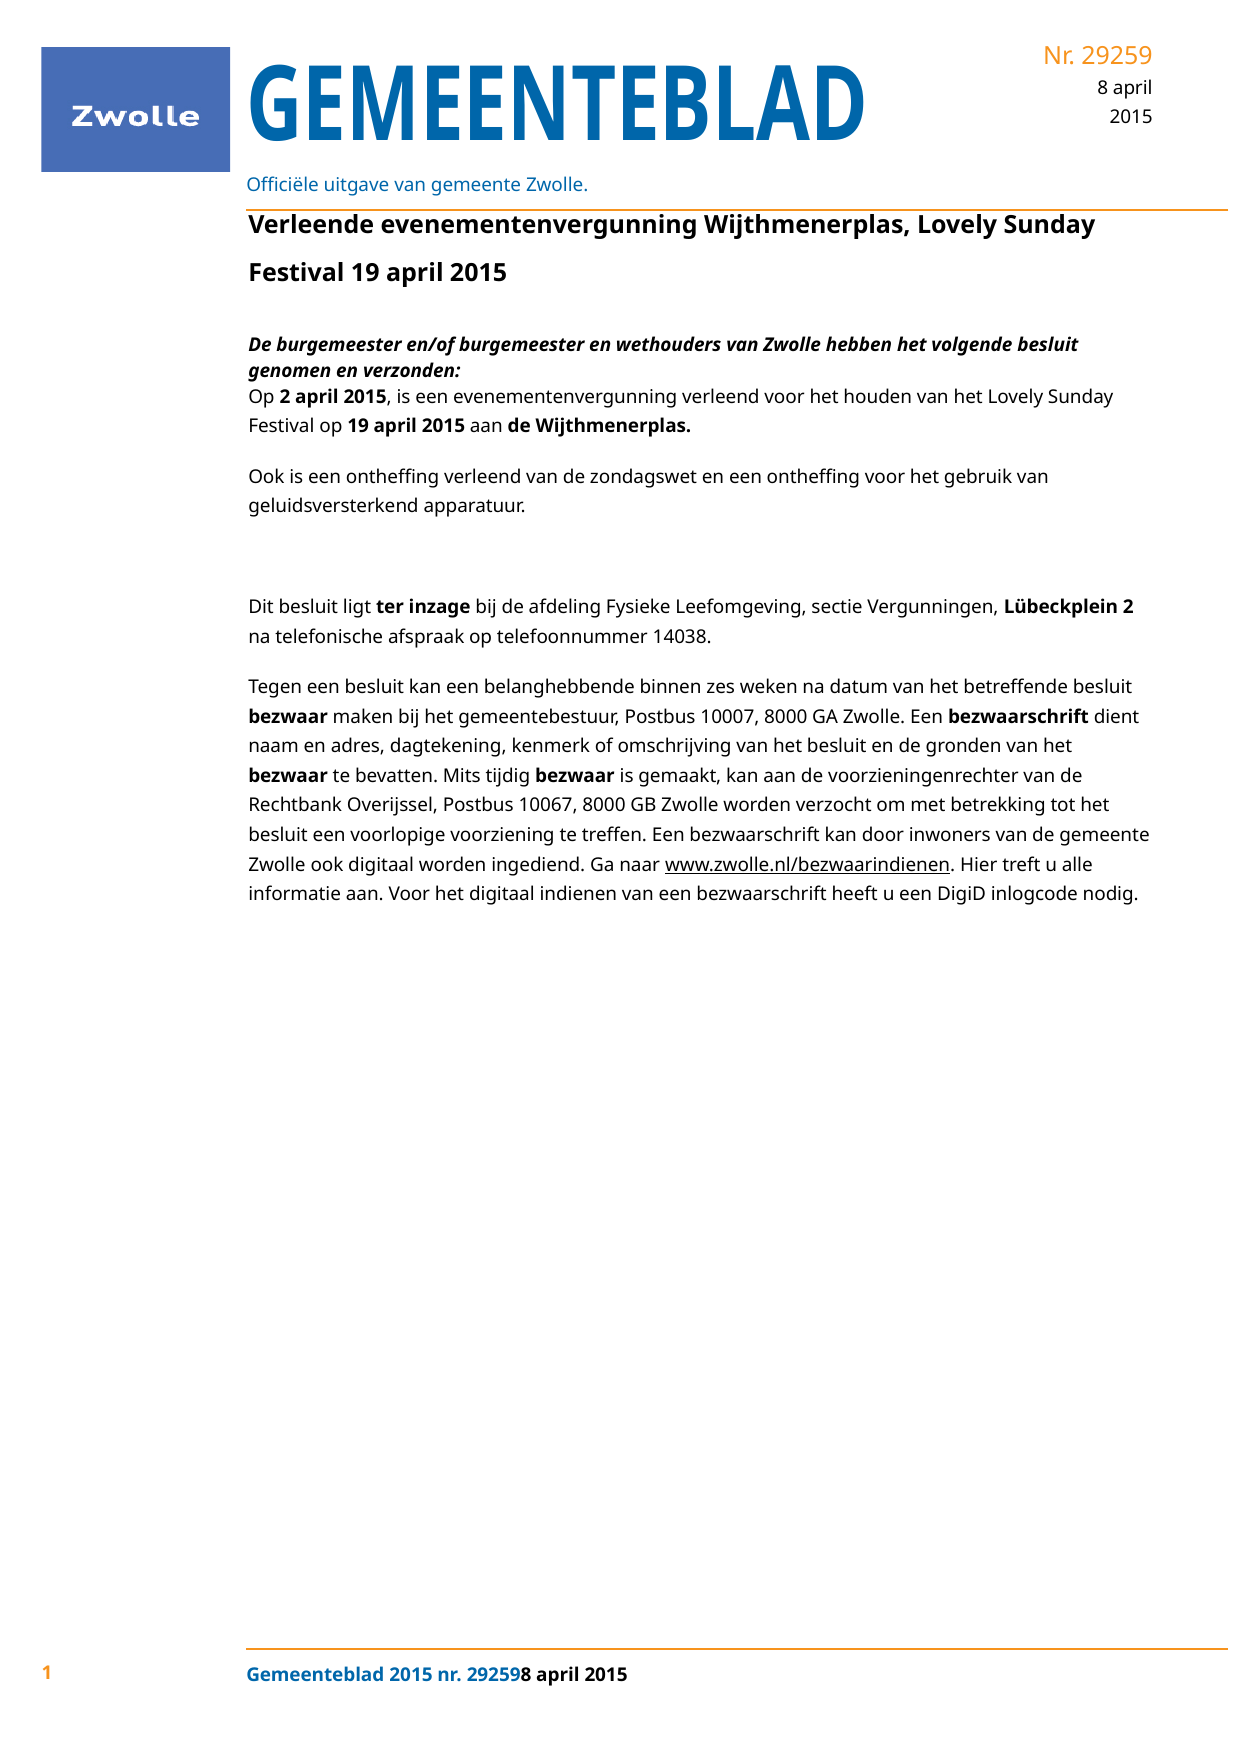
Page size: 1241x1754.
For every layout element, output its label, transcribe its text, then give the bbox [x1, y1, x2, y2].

text De burgemeester en/of burgemeester en wethouders van Zwolle hebben het volgende besluit genomen en verzonden: [248, 331, 1152, 383]
text Op 2 april 2015, is een evenementenvergunning verleend voor het houden van het Lovely Sunday Festival op 19 april 2015 aan de Wijthmenerplas. [248, 383, 1152, 438]
text Dit besluit ligt ter inzage bij de afdeling Fysieke Leefomgeving, sectie Vergunningen, Lübeckplein 2 na telefonische afspraak op telefoonnummer 14038. [248, 593, 1152, 649]
text Verleende evenementenvergunning Wijthmenerplas, Lovely Sunday Festival 19 april 2015 [248, 211, 1152, 288]
text Tegen een besluit kan een belanghebbende binnen zes weken na datum van het betreffende besluit bezwaar maken bij het gemeentebestuur, Postbus 10007, 8000 GA Zwolle. Een bezwaarschrift dient naam en adres, dagtekening, kenmerk of omschrijving van het besluit en de gronden van het bezwaar te bevatten. Mits tijdig bezwaar is gemaakt, kan aan de voorzieningenrechter van de Rechtbank Overijssel, Postbus 10067, 8000 GB Zwolle worden verzocht om met betrekking tot het besluit een voorlopige voorziening te treffen. Een bezwaarschrift kan door inwoners van de gemeente Zwolle ook digitaal worden ingediend. Ga naar www.zwolle.nl/bezwaarindienen. Hier treft u alle informatie aan. Voor het digitaal indienen van een bezwaarschrift heeft u een DigiD inlogcode nodig. [248, 673, 1152, 906]
picture [41, 47, 231, 172]
text Ook is een ontheffing verleend van de zondagswet en een ontheffing voor het gebruik van geluidsversterkend apparatuur. [248, 463, 1152, 518]
